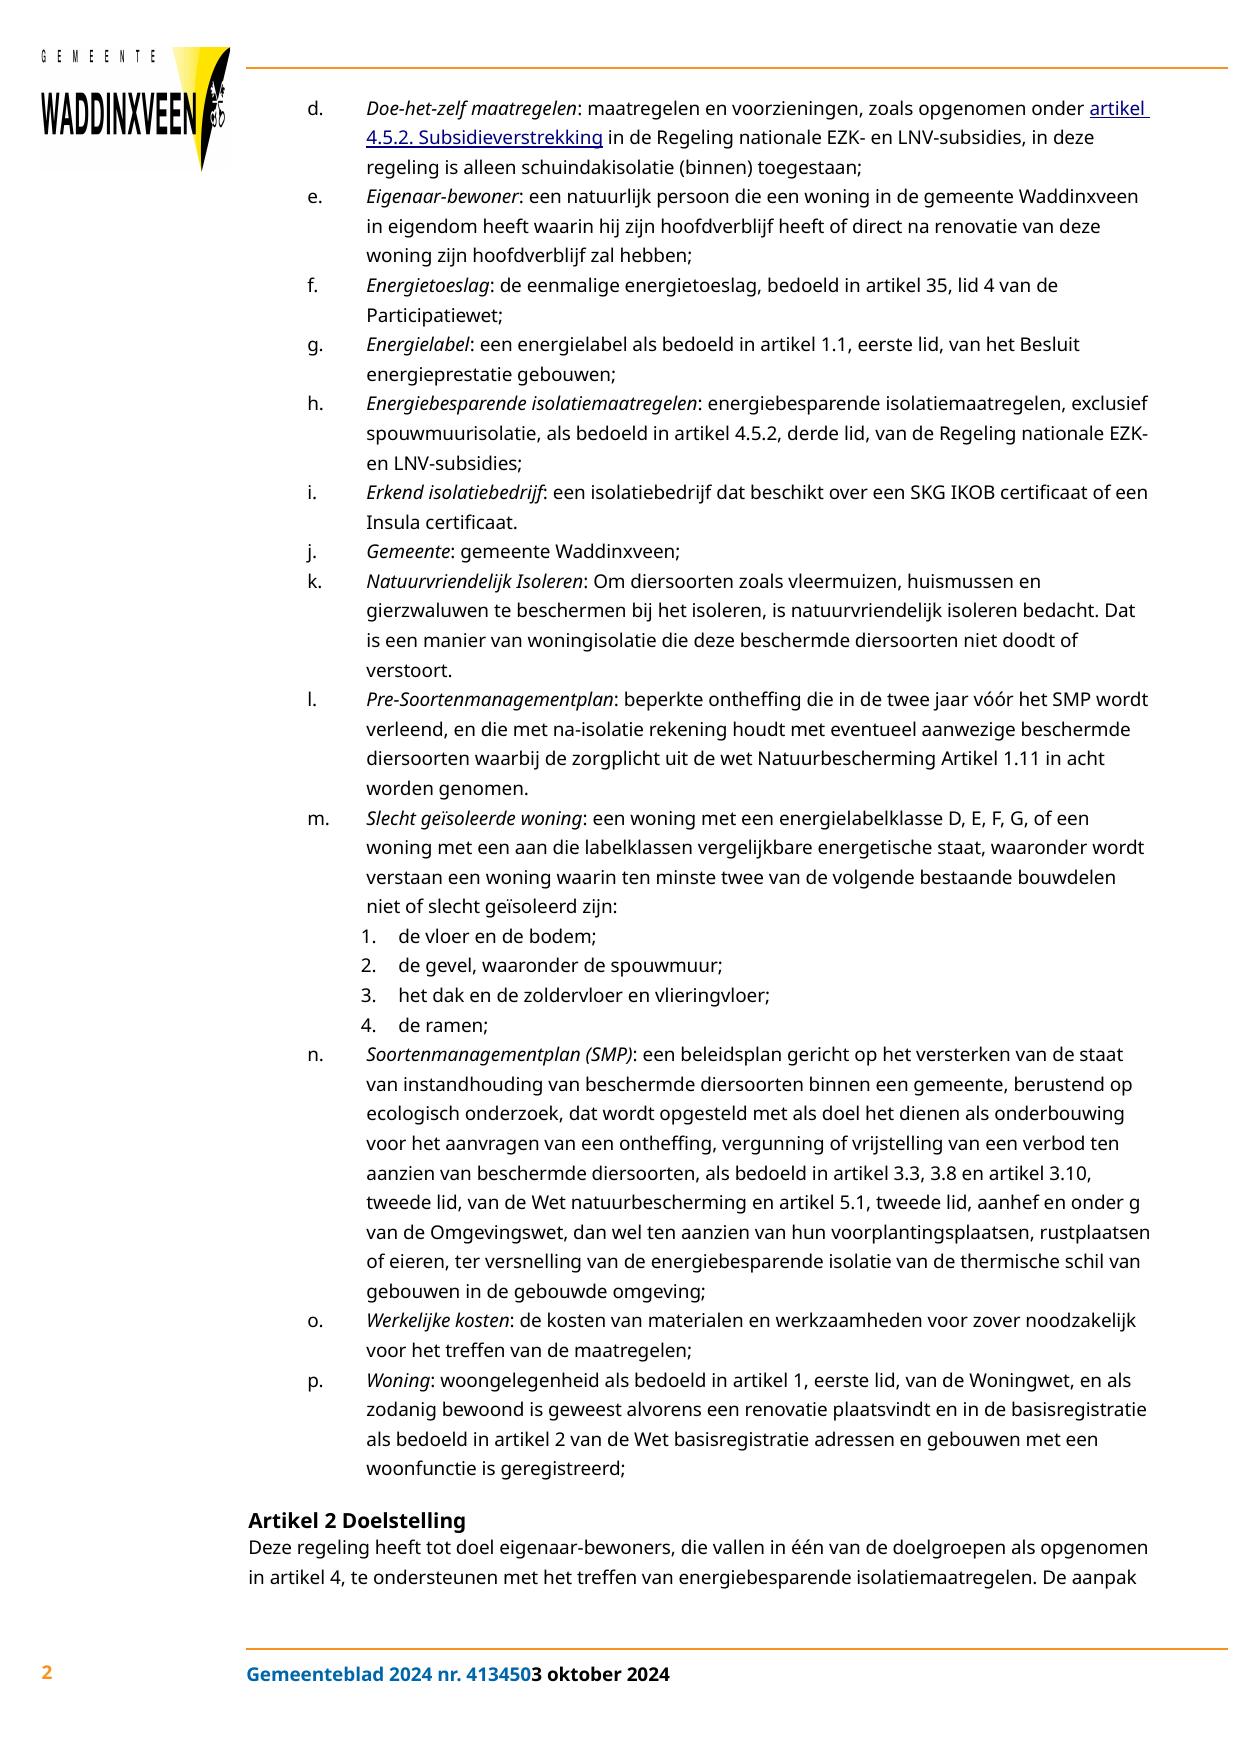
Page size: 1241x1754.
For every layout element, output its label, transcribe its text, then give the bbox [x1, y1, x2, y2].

text Deze regeling heeft tot doel eigenaar-bewoners, die vallen in één van de doelgroepen als opgenomen in artikel 4, te ondersteunen met het treffen van energiebesparende isolatiemaatregelen. De aanpak [248, 1534, 1152, 1590]
list de ramen; [361, 1012, 1152, 1038]
list de gevel, waaronder de spouwmuur; [361, 953, 1152, 978]
list Gemeente: gemeente Waddinxveen; [307, 538, 1152, 564]
list Eigenaar-bewoner: een natuurlijk persoon die een woning in de gemeente Waddinxveen in eigendom heeft waarin hij zijn hoofdverblijf heeft of direct na renovatie van deze woning zijn hoofdverblijf zal hebben; [307, 183, 1152, 268]
list Soortenmanagementplan (SMP): een beleidsplan gericht op het versterken van de staat van instandhouding van beschermde diersoorten binnen een gemeente, berustend op ecologisch onderzoek, dat wordt opgesteld met als doel het dienen als onderbouwing voor het aanvragen van een ontheffing, vergunning of vrijstelling van een verbod ten aanzien van beschermde diersoorten, als bedoeld in artikel 3.3, 3.8 en artikel 3.10, tweede lid, van de Wet natuurbescherming en artikel 5.1, tweede lid, aanhef en onder g van de Omgevingswet, dan wel ten aanzien van hun voorplantingsplaatsen, rustplaatsen of eieren, ter versnelling van de energiebesparende isolatie van de thermische schil van gebouwen in de gebouwde omgeving; [307, 1041, 1152, 1304]
list het dak en de zoldervloer en vlieringvloer; [361, 982, 1152, 1008]
list Energielabel: een energielabel als bedoeld in artikel 1.1, eerste lid, van het Besluit energieprestatie gebouwen; [307, 331, 1152, 387]
list Woning: woongelegenheid als bedoeld in artikel 1, eerste lid, van de Woningwet, en als zodanig bewoond is geweest alvorens een renovatie plaatsvindt en in de basisregistratie als bedoeld in artikel 2 van de Wet basisregistratie adressen en gebouwen met een woonfunctie is geregistreerd; [307, 1367, 1152, 1481]
list Doe-het-zelf maatregelen: maatregelen en voorzieningen, zoals opgenomen onder artikel 4.5.2. Subsidieverstrekking in de Regeling nationale EZK- en LNV-subsidies, in deze regeling is alleen schuindakisolatie (binnen) toegestaan; [307, 95, 1152, 180]
list Werkelijke kosten: de kosten van materialen en werkzaamheden voor zover noodzakelijk voor het treffen van de maatregelen; [307, 1308, 1152, 1363]
list Erkend isolatiebedrijf: een isolatiebedrijf dat beschikt over een SKG IKOB certificaat of een Insula certificaat. [307, 479, 1152, 535]
list Slecht geïsoleerde woning: een woning met een energielabelklasse D, E, F, G, of een woning met een aan die labelklassen vergelijkbare energetische staat, waaronder wordt verstaan een woning waarin ten minste twee van de volgende bestaande bouwdelen niet of slecht geïsoleerd zijn: [307, 805, 1152, 919]
list de vloer en de bodem; [361, 923, 1152, 949]
list Energiebesparende isolatiemaatregelen: energiebesparende isolatiemaatregelen, exclusief spouwmuurisolatie, als bedoeld in artikel 4.5.2, derde lid, van de Regeling nationale EZK- en LNV-subsidies; [307, 391, 1152, 476]
list Energietoeslag: de eenmalige energietoeslag, bedoeld in artikel 35, lid 4 van de Participatiewet; [307, 272, 1152, 328]
text Artikel 2 Doelstelling [248, 1506, 1152, 1534]
list Pre-Soortenmanagementplan: beperkte ontheffing die in de twee jaar vóór het SMP wordt verleend, en die met na-isolatie rekening houdt met eventueel aanwezige beschermde diersoorten waarbij de zorgplicht uit de wet Natuurbescherming Artikel 1.11 in acht worden genomen. [307, 686, 1152, 801]
picture [41, 47, 231, 172]
list Natuurvriendelijk Isoleren: Om diersoorten zoals vleermuizen, huismussen en gierzwaluwen te beschermen bij het isoleren, is natuurvriendelijk isoleren bedacht. Dat is een manier van woningisolatie die deze beschermde diersoorten niet doodt of verstoort. [307, 568, 1152, 683]
